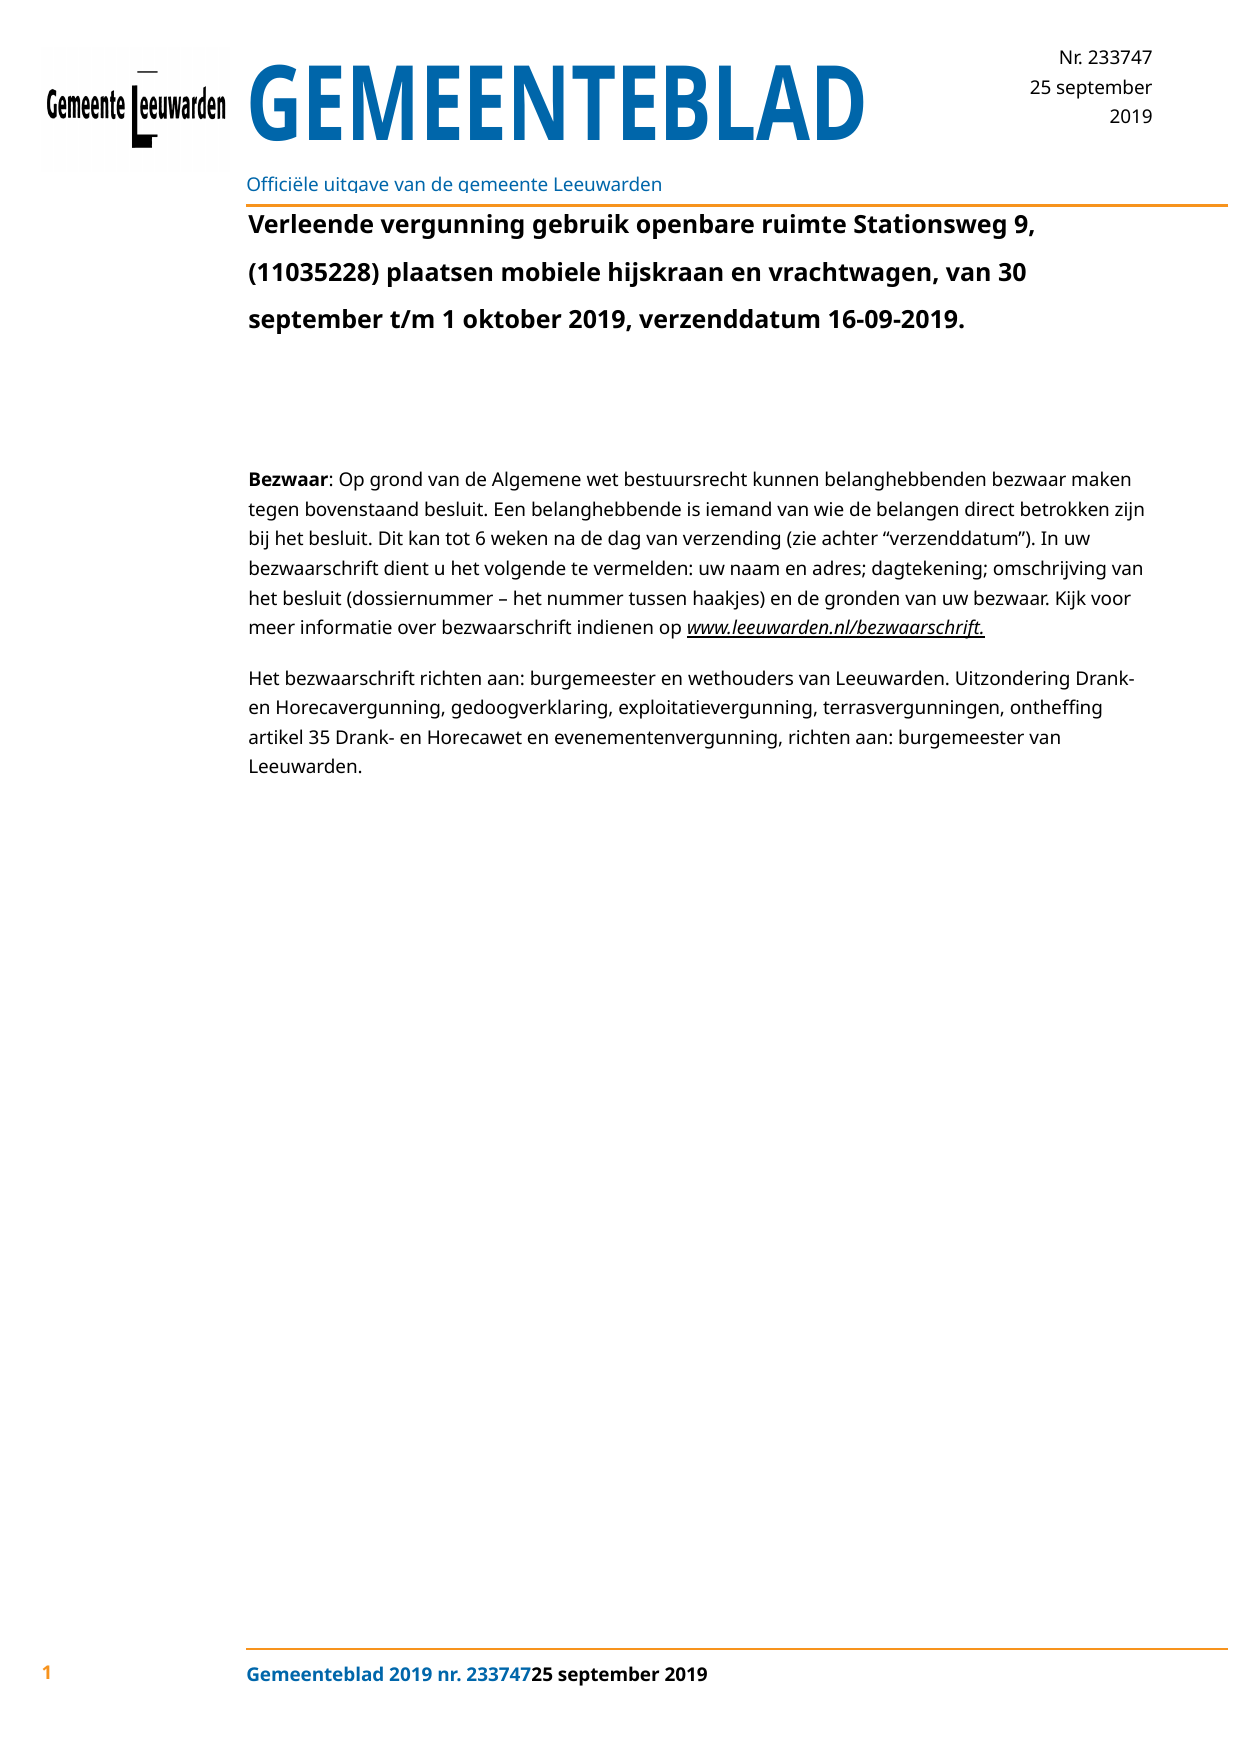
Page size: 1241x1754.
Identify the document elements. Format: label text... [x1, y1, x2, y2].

text Het bezwaarschrift richten aan: burgemeester en wethouders van Leeuwarden. Uitzondering Drank- en Horecavergunning, gedoogverklaring, exploitatievergunning, terrasvergunningen, ontheffing artikel 35 Drank- en Horecawet en evenementenvergunning, richten aan: burgemeester van Leeuwarden. [248, 665, 1152, 779]
text Bezwaar: Op grond van de Algemene wet bestuursrecht kunnen belanghebbenden bezwaar maken tegen bovenstaand besluit. Een belanghebbende is iemand van wie de belangen direct betrokken zijn bij het besluit. Dit kan tot 6 weken na de dag van verzending (zie achter “verzenddatum”). In uw bezwaarschrift dient u het volgende te vermelden: uw naam en adres; dagtekening; omschrijving van het besluit (dossiernummer – het nummer tussen haakjes) en de gronden van uw bezwaar. Kijk voor meer informatie over bezwaarschrift indienen op www.leeuwarden.nl/bezwaarschrift. [248, 466, 1152, 640]
text Verleende vergunning gebruik openbare ruimte Stationsweg 9, (11035228) plaatsen mobiele hijskraan en vrachtwagen, van 30 september t/m 1 oktober 2019, verzenddatum 16-09-2019. [248, 207, 1152, 336]
picture [41, 47, 231, 172]
